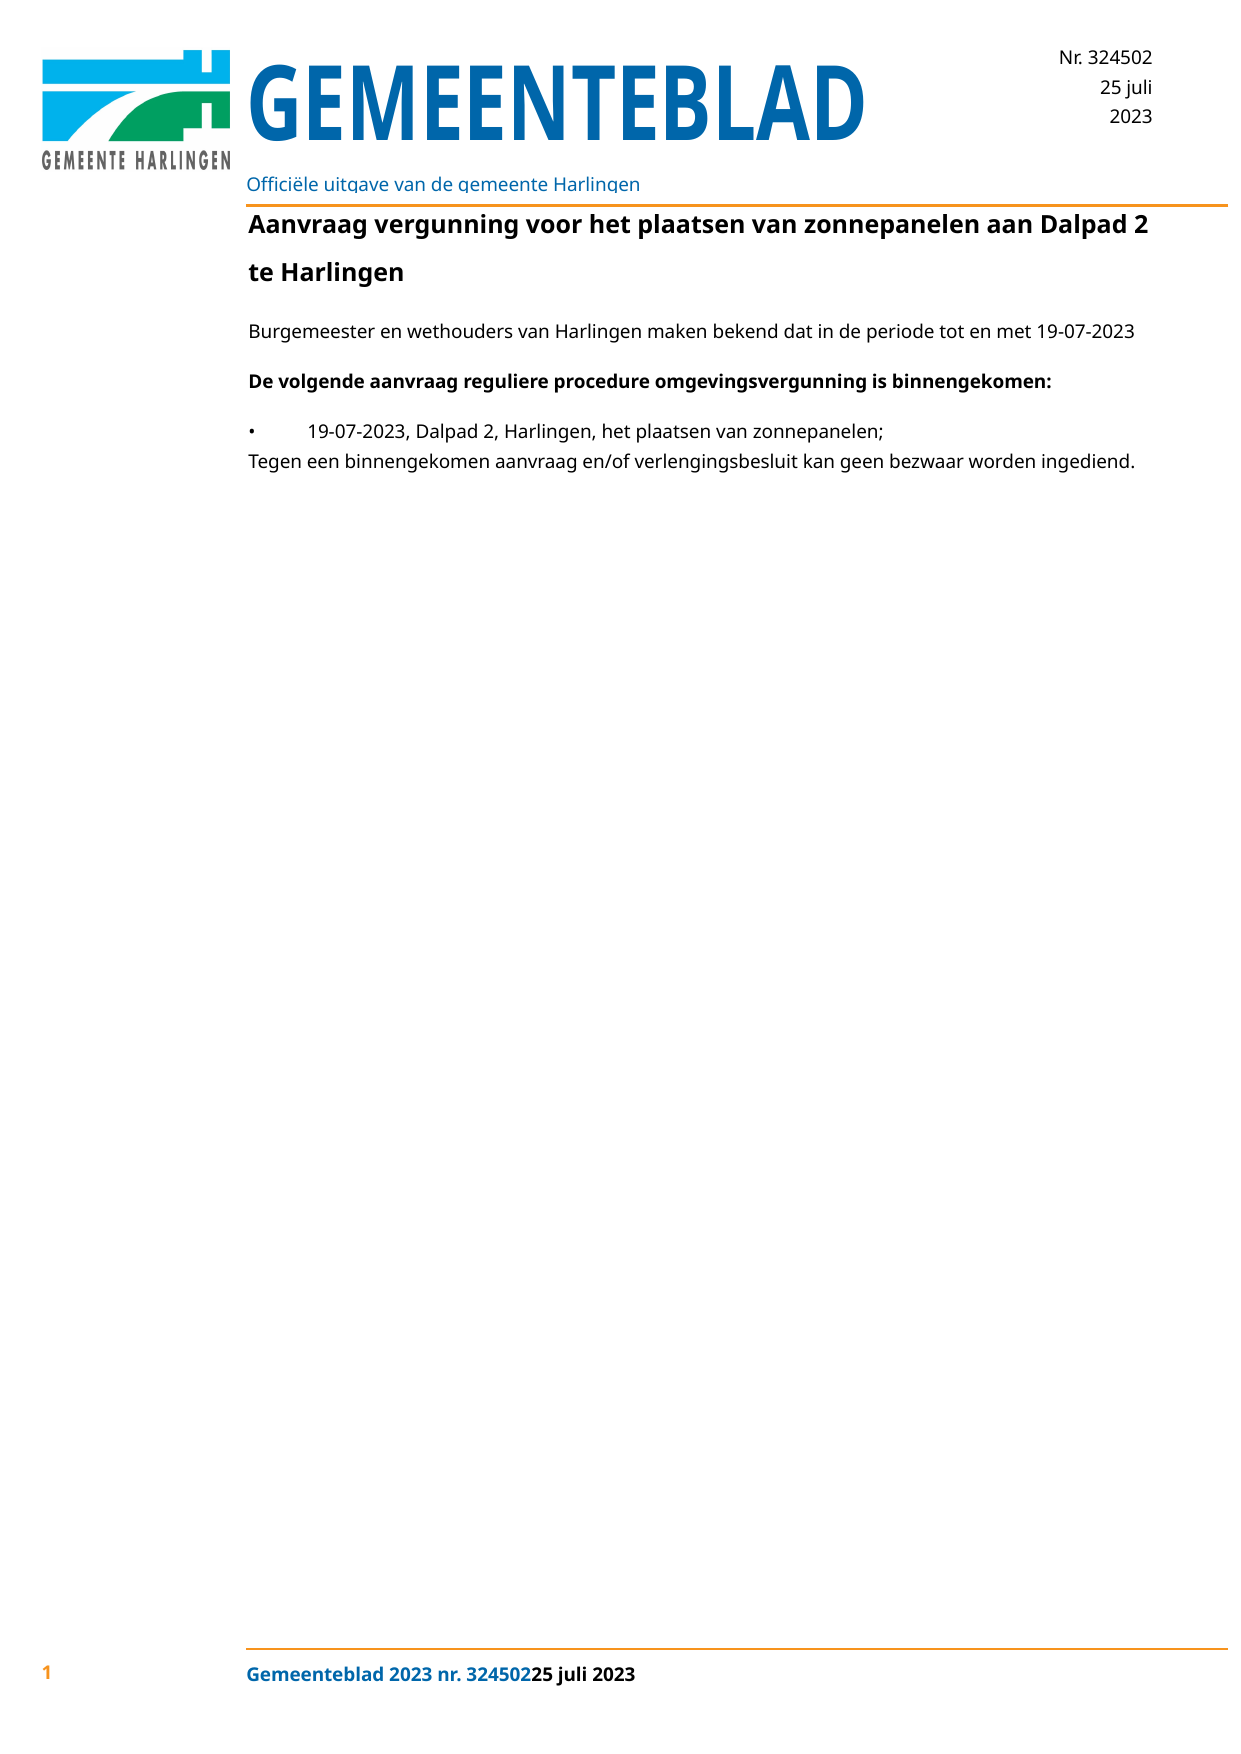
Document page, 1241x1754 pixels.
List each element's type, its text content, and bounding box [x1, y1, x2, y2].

text Aanvraag vergunning voor het plaatsen van zonnepanelen aan Dalpad 2 te Harlingen [248, 207, 1152, 288]
list 19-07-2023, Dalpad 2, Harlingen, het plaatsen van zonnepanelen; [248, 419, 1152, 444]
text Burgemeester en wethouders van Harlingen maken bekend dat in de periode tot en met 19-07-2023 [248, 318, 1152, 344]
text Tegen een binnengekomen aanvraag en/of verlengingsbesluit kan geen bezwaar worden ingediend. [248, 448, 1152, 474]
text De volgende aanvraag reguliere procedure omgevingsvergunning is binnengekomen: [248, 368, 1152, 394]
picture [41, 47, 231, 172]
